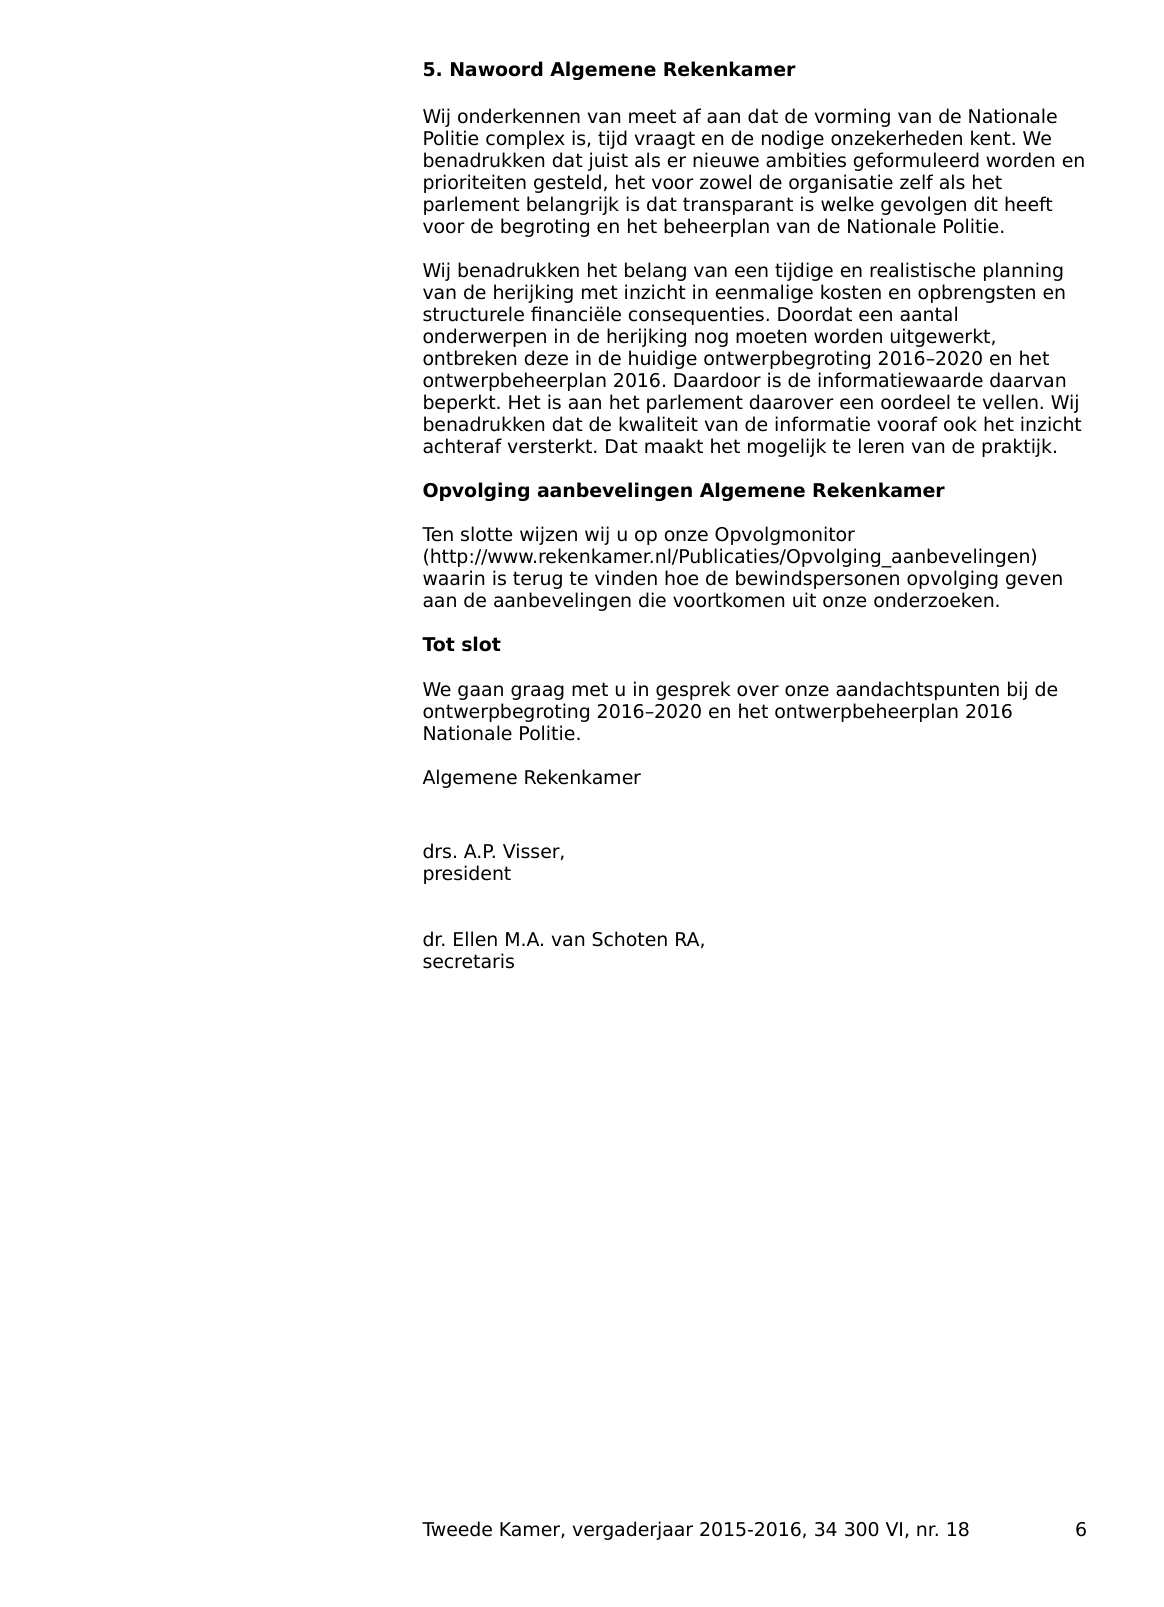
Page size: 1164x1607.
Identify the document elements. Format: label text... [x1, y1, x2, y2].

text Wij onderkennen van meet af aan dat de vorming van de Nationale Politie complex is, tijd vraagt en de nodige onzekerheden kent. We benadrukken dat juist als er nieuwe ambities geformuleerd worden en prioriteiten gesteld, het voor zowel de organisatie zelf als het parlement belangrijk is dat transparant is welke gevolgen dit heeft voor de begroting en het beheerplan van de Nationale Politie. [422, 106, 1087, 238]
text dr. Ellen M.A. van Schoten RA, secretaris [422, 907, 1087, 973]
text drs. A.P. Visser, president [422, 819, 1087, 884]
text We gaan graag met u in gesprek over onze aandachtspunten bij de ontwerpbegroting 2016–2020 en het ontwerpbeheerplan 2016 Nationale Politie. [422, 678, 1087, 744]
subtitle Opvolging aanbevelingen Algemene Rekenkamer [422, 480, 1087, 502]
text Ten slotte wijzen wij u op onze Opvolgmonitor (http://www.rekenkamer.nl/Publicaties/Opvolging_aanbevelingen) waarin is terug te vinden hoe de bewindspersonen opvolging geven aan de aanbevelingen die voortkomen uit onze onderzoeken. [422, 524, 1087, 612]
text Wij benadrukken het belang van een tijdige en realistische planning van de herijking met inzicht in eenmalige kosten en opbrengsten en structurele financiële consequenties. Doordat een aantal onderwerpen in de herijking nog moeten worden uitgewerkt, ontbreken deze in de huidige ontwerpbegroting 2016–2020 en het ontwerpbeheerplan 2016. Daardoor is de informatiewaarde daarvan beperkt. Het is aan het parlement daarover een oordeel te vellen. Wij benadrukken dat de kwaliteit van de informatie vooraf ook het inzicht achteraf versterkt. Dat maakt het mogelijk te leren van de praktijk. [422, 260, 1087, 458]
text Algemene Rekenkamer [422, 767, 1087, 789]
subtitle Tot slot [422, 634, 1087, 656]
subtitle 5. Nawoord Algemene Rekenkamer [422, 59, 1087, 81]
